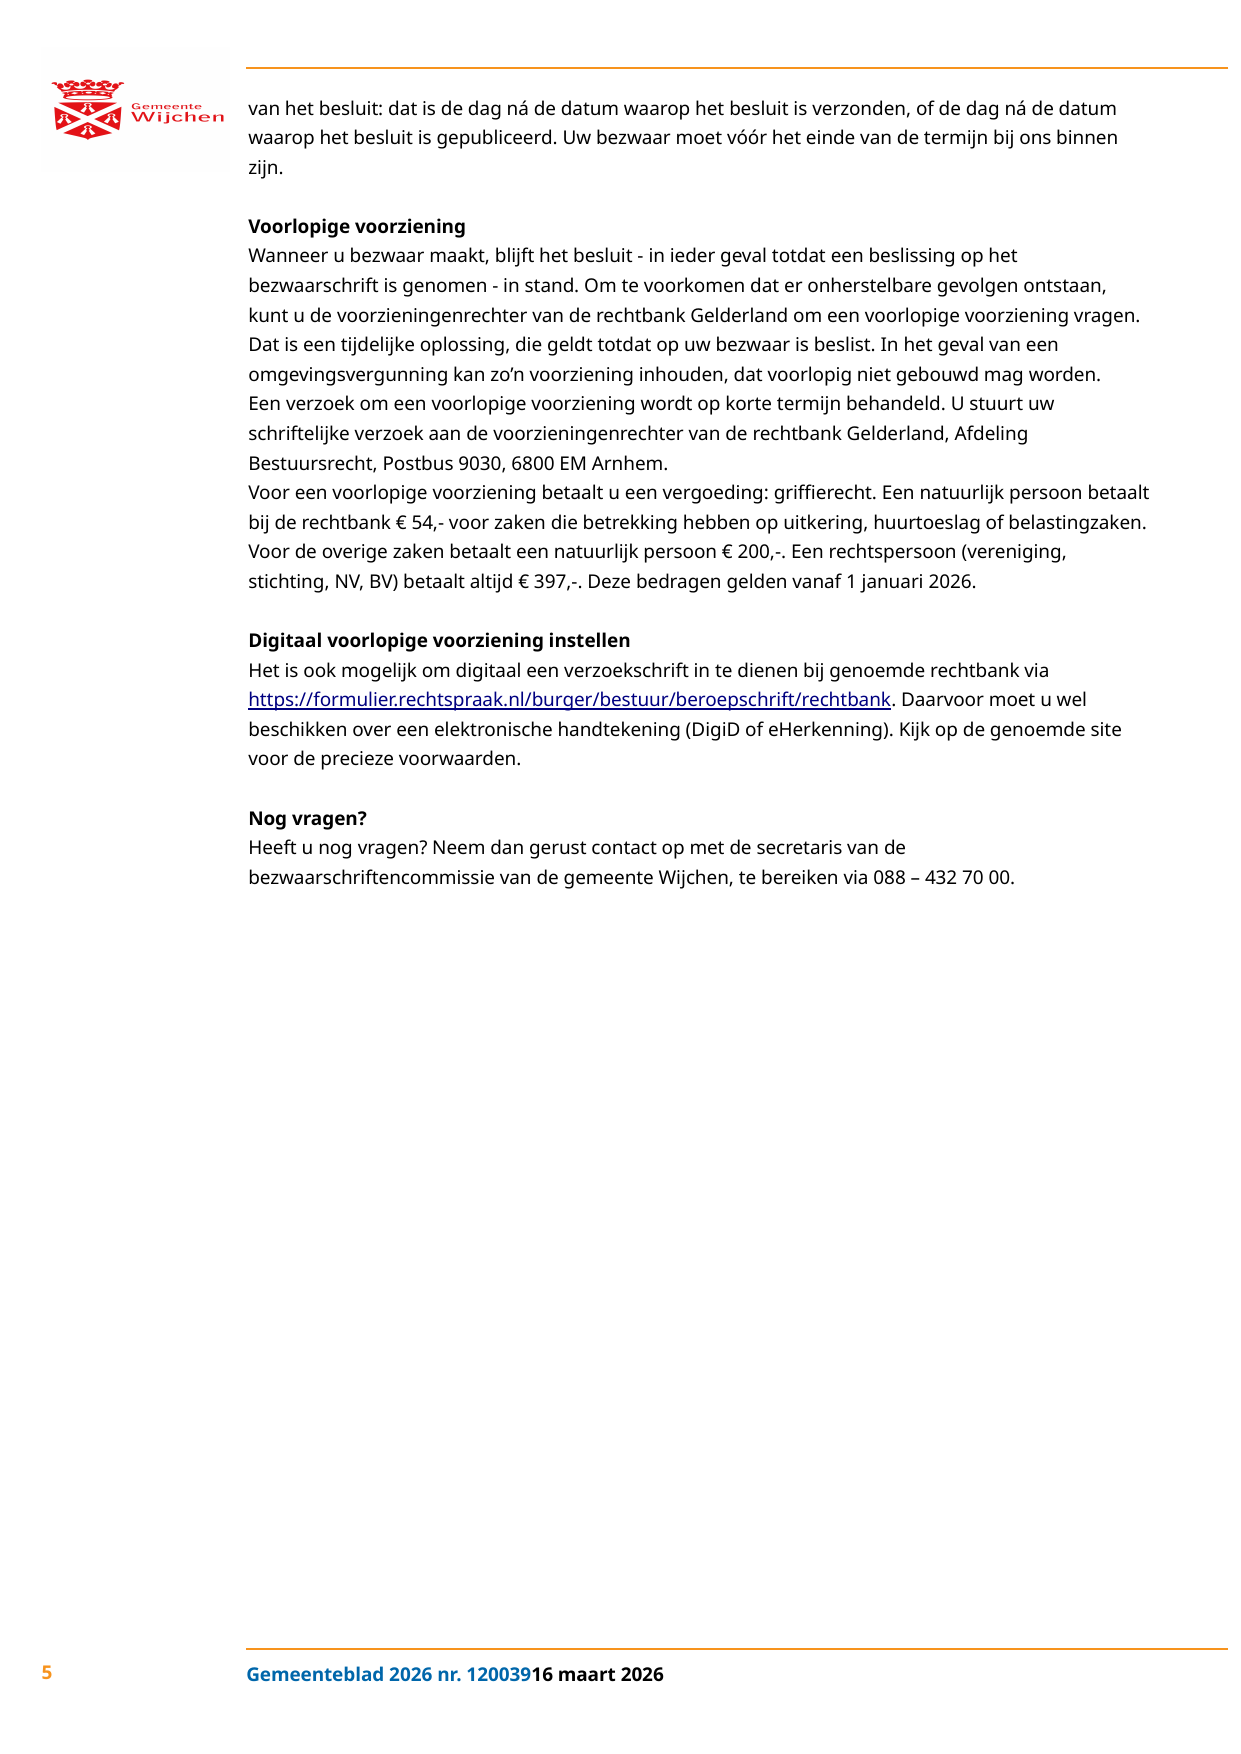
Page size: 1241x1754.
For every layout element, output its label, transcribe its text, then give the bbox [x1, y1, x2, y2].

picture [41, 47, 231, 172]
text Wanneer u bezwaar maakt, blijft het besluit - in ieder geval totdat een beslissing op het bezwaarschrift is genomen - in stand. Om te voorkomen dat er onherstelbare gevolgen ontstaan, kunt u de voorzieningenrechter van de rechtbank Gelderland om een voorlopige voorziening vragen. Dat is een tijdelijke oplossing, die geldt totdat op uw bezwaar is beslist. In het geval van een omgevingsvergunning kan zo’n voorziening inhouden, dat voorlopig niet gebouwd mag worden. [248, 243, 1152, 387]
text Het is ook mogelijk om digitaal een verzoekschrift in te dienen bij genoemde rechtbank via https://formulier.rechtspraak.nl/burger/bestuur/beroepschrift/rechtbank. Daarvoor moet u wel beschikken over een elektronische handtekening (DigiD of eHerkenning). Kijk op de genoemde site voor de precieze voorwaarden. [248, 657, 1152, 771]
text Heeft u nog vragen? Neem dan gerust contact op met de secretaris van de bezwaarschriftencommissie van de gemeente Wijchen, te bereiken via 088 – 432 70 00. [248, 834, 1152, 890]
text Nog vragen? [248, 805, 1152, 831]
text Digitaal voorlopige voorziening instellen [248, 627, 1152, 653]
text Voor een voorlopige voorziening betaalt u een vergoeding: griffierecht. Een natuurlijk persoon betaalt bij de rechtbank € 54,- voor zaken die betrekking hebben op uitkering, huurtoeslag of belastingzaken. Voor de overige zaken betaalt een natuurlijk persoon € 200,-. Een rechtspersoon (vereniging, stichting, NV, BV) betaalt altijd € 397,-. Deze bedragen gelden vanaf 1 januari 2026. [248, 479, 1152, 594]
text Een verzoek om een voorlopige voorziening wordt op korte termijn behandeld. U stuurt uw schriftelijke verzoek aan de voorzieningenrechter van de rechtbank Gelderland, Afdeling Bestuursrecht, Postbus 9030, 6800 EM Arnhem. [248, 391, 1152, 476]
text van het besluit: dat is de dag ná de datum waarop het besluit is verzonden, of de dag ná de datum waarop het besluit is gepubliceerd. Uw bezwaar moet vóór het einde van de termijn bij ons binnen zijn. [248, 95, 1152, 180]
text Voorlopige voorziening [248, 213, 1152, 239]
